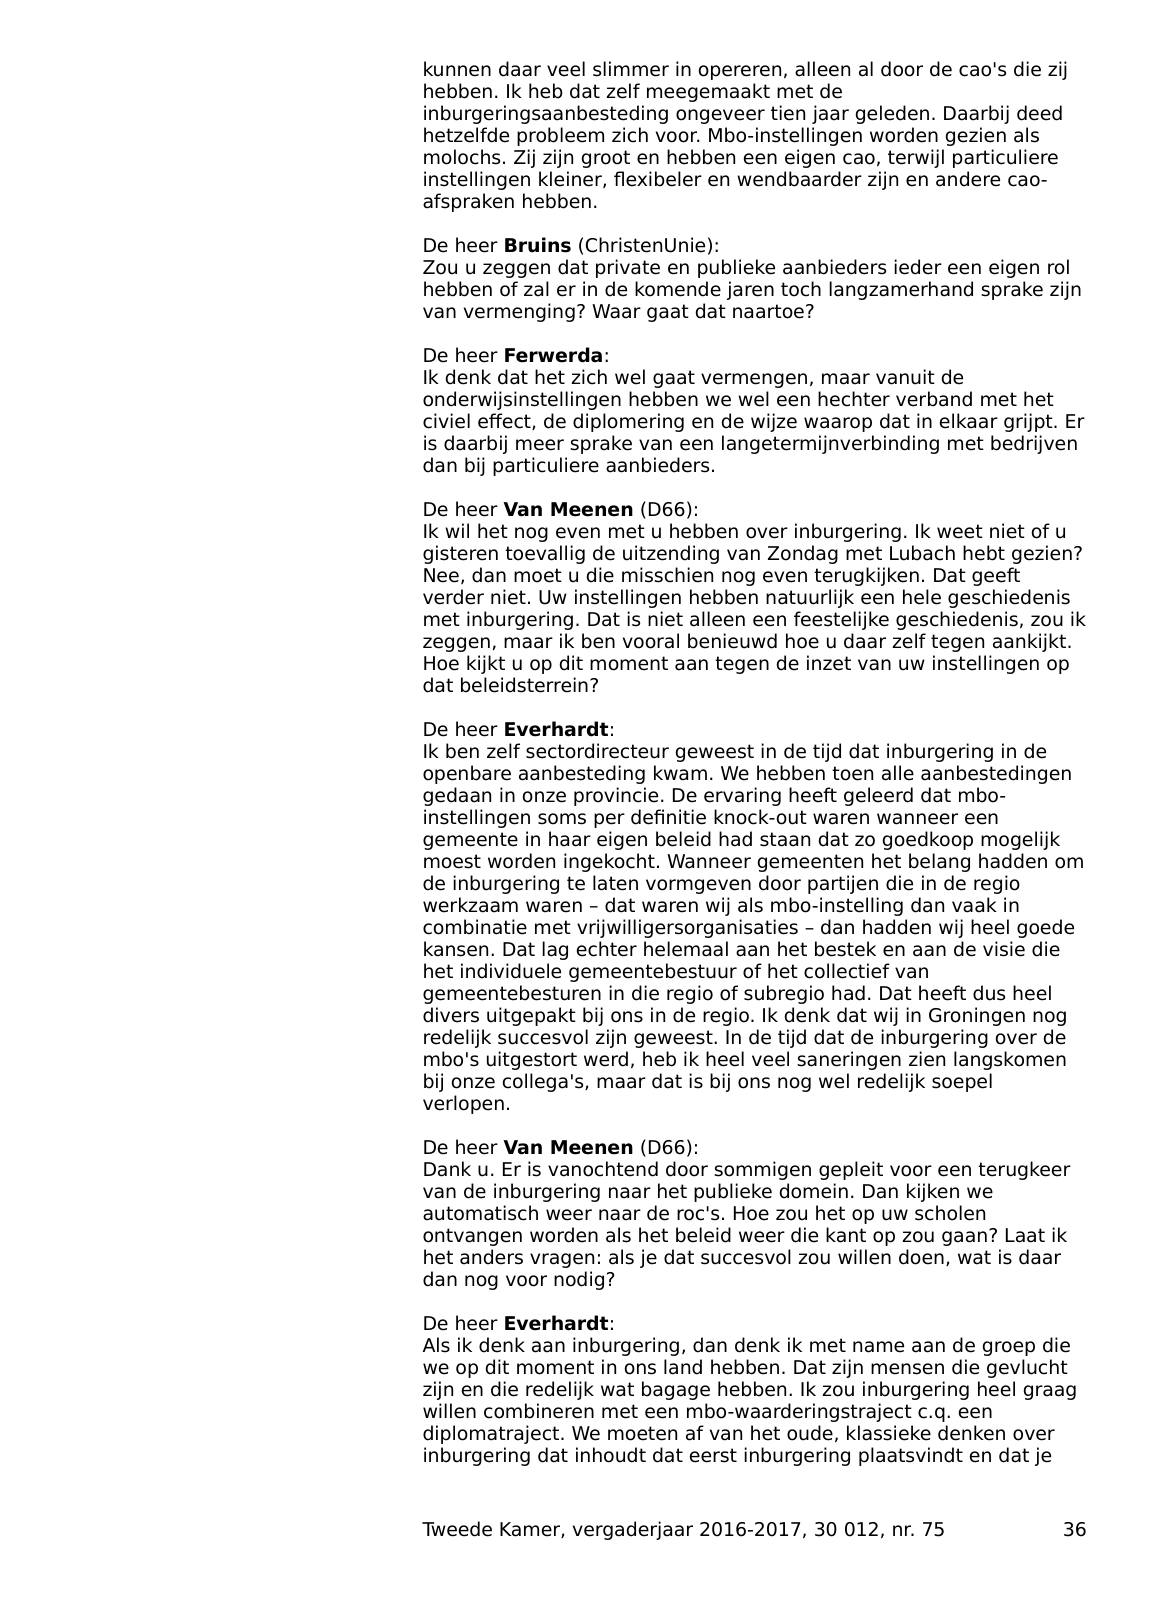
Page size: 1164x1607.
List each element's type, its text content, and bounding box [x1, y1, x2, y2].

text De heer Everhardt: [422, 1313, 1087, 1335]
text De heer Bruins (ChristenUnie): [422, 235, 1087, 257]
text Ik wil het nog even met u hebben over inburgering. Ik weet niet of u gisteren toevallig de uitzending van Zondag met Lubach hebt gezien? Nee, dan moet u die misschien nog even terugkijken. Dat geeft verder niet. Uw instellingen hebben natuurlijk een hele geschiedenis met inburgering. Dat is niet alleen een feestelijke geschiedenis, zou ik zeggen, maar ik ben vooral benieuwd hoe u daar zelf tegen aankijkt. Hoe kijkt u op dit moment aan tegen de inzet van uw instellingen op dat beleidsterrein? [422, 521, 1087, 697]
text De heer Van Meenen (D66): [422, 499, 1087, 521]
text Ik denk dat het zich wel gaat vermengen, maar vanuit de onderwijsinstellingen hebben we wel een hechter verband met het civiel effect, de diplomering en de wijze waarop dat in elkaar grijpt. Er is daarbij meer sprake van een langetermijnverbinding met bedrijven dan bij particuliere aanbieders. [422, 367, 1087, 477]
text kunnen daar veel slimmer in opereren, alleen al door de cao's die zij hebben. Ik heb dat zelf meegemaakt met de inburgeringsaanbesteding ongeveer tien jaar geleden. Daarbij deed hetzelfde probleem zich voor. Mbo-instellingen worden gezien als molochs. Zij zijn groot en hebben een eigen cao, terwijl particuliere instellingen kleiner, flexibeler en wendbaarder zijn en andere cao-afspraken hebben. [422, 59, 1087, 213]
text Zou u zeggen dat private en publieke aanbieders ieder een eigen rol hebben of zal er in de komende jaren toch langzamerhand sprake zijn van vermenging? Waar gaat dat naartoe? [422, 257, 1087, 323]
text Dank u. Er is vanochtend door sommigen gepleit voor een terugkeer van de inburgering naar het publieke domein. Dan kijken we automatisch weer naar de roc's. Hoe zou het op uw scholen ontvangen worden als het beleid weer die kant op zou gaan? Laat ik het anders vragen: als je dat succesvol zou willen doen, wat is daar dan nog voor nodig? [422, 1159, 1087, 1291]
text De heer Everhardt: [422, 719, 1087, 741]
text Ik ben zelf sectordirecteur geweest in de tijd dat inburgering in de openbare aanbesteding kwam. We hebben toen alle aanbestedingen gedaan in onze provincie. De ervaring heeft geleerd dat mbo-instellingen soms per definitie knock-out waren wanneer een gemeente in haar eigen beleid had staan dat zo goedkoop mogelijk moest worden ingekocht. Wanneer gemeenten het belang hadden om de inburgering te laten vormgeven door partijen die in de regio werkzaam waren – dat waren wij als mbo-instelling dan vaak in combinatie met vrijwilligersorganisaties – dan hadden wij heel goede kansen. Dat lag echter helemaal aan het bestek en aan de visie die het individuele gemeentebestuur of het collectief van gemeentebesturen in die regio of subregio had. Dat heeft dus heel divers uitgepakt bij ons in de regio. Ik denk dat wij in Groningen nog redelijk succesvol zijn geweest. In de tijd dat de inburgering over de mbo's uitgestort werd, heb ik heel veel saneringen zien langskomen bij onze collega's, maar dat is bij ons nog wel redelijk soepel verlopen. [422, 741, 1087, 1115]
text Als ik denk aan inburgering, dan denk ik met name aan de groep die we op dit moment in ons land hebben. Dat zijn mensen die gevlucht zijn en die redelijk wat bagage hebben. Ik zou inburgering heel graag willen combineren met een mbo-waarderingstraject c.q. een diplomatraject. We moeten af van het oude, klassieke denken over inburgering dat inhoudt dat eerst inburgering plaatsvindt en dat je [422, 1335, 1087, 1467]
text De heer Ferwerda: [422, 345, 1087, 367]
text De heer Van Meenen (D66): [422, 1137, 1087, 1159]
